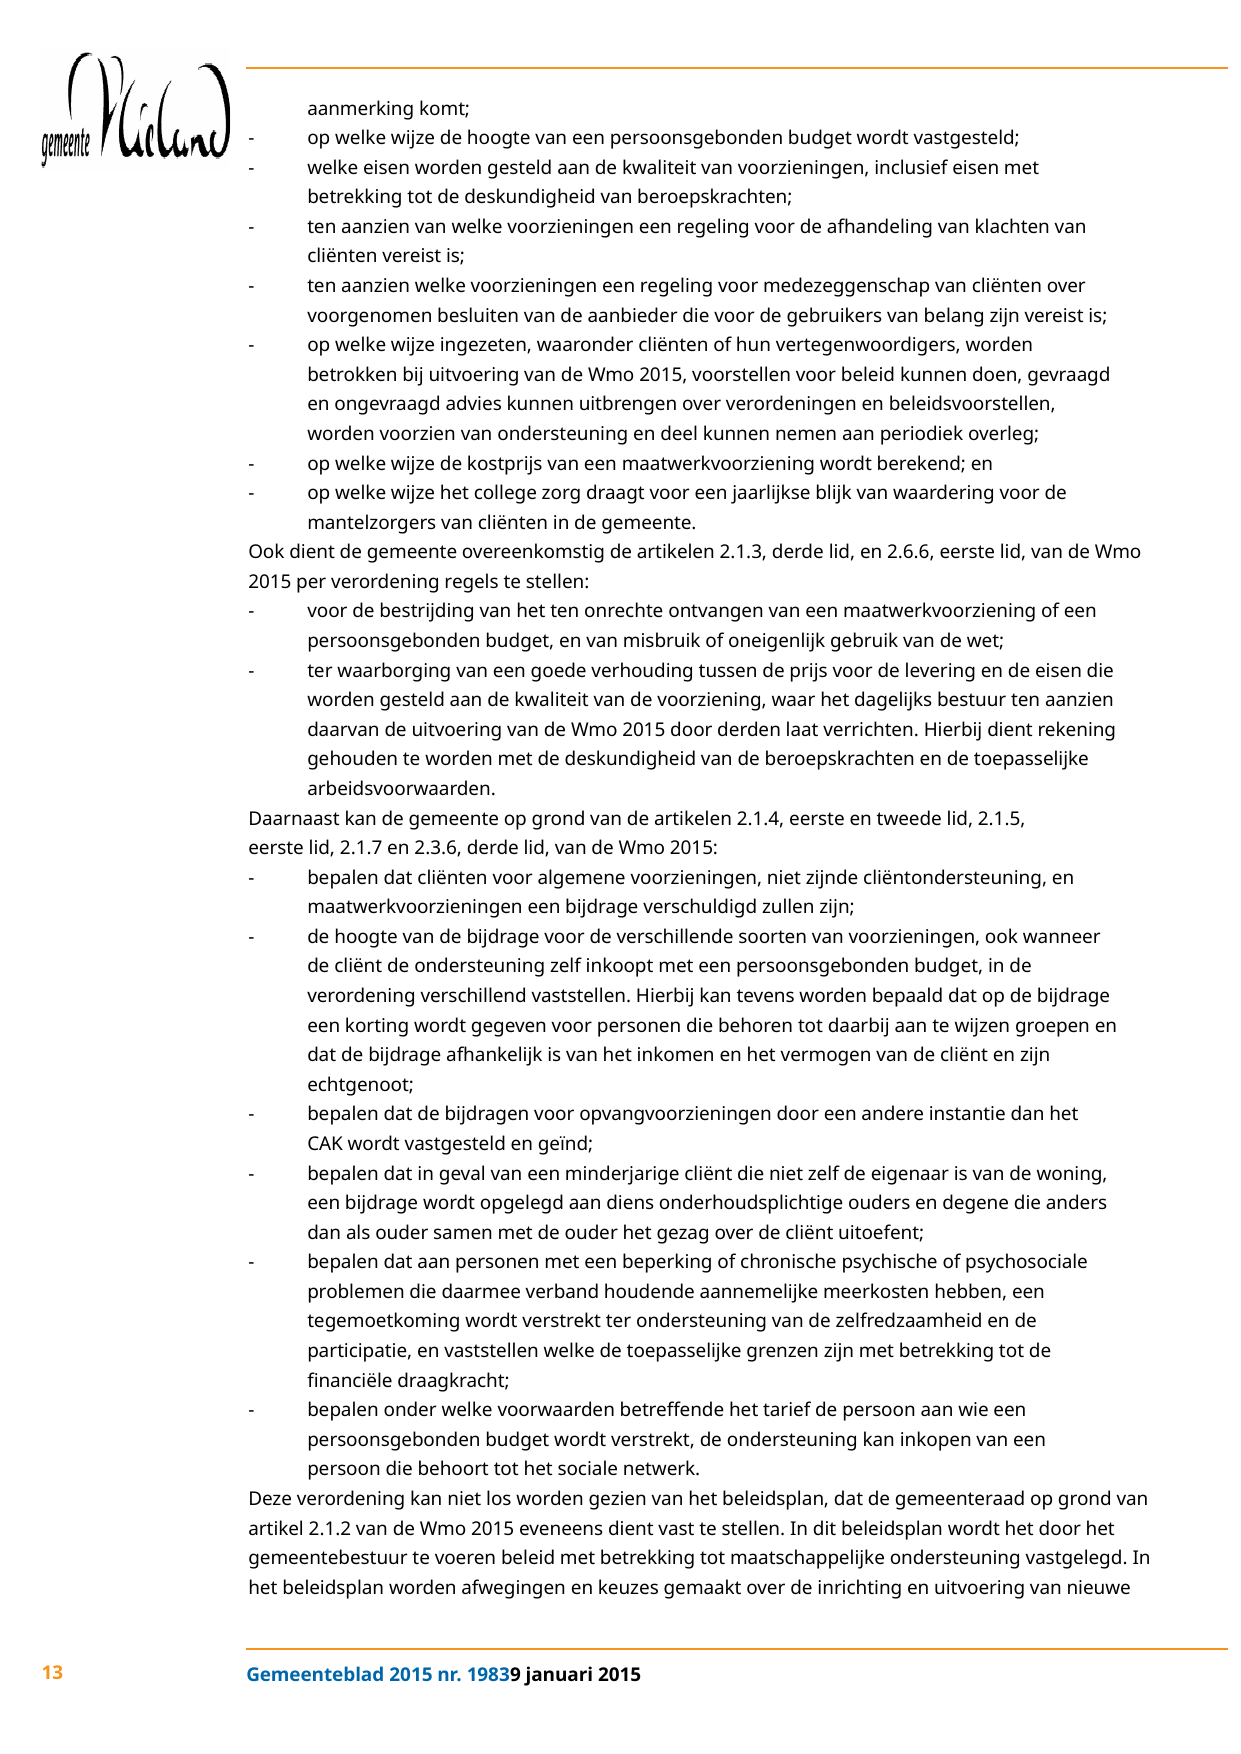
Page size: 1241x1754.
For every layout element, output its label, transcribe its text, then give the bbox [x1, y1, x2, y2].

list ten aanzien welke voorzieningen een regeling voor medezeggenschap van cliënten over [248, 272, 1152, 298]
list maatwerkvoorzieningen een bijdrage verschuldigd zullen zijn; [248, 893, 1152, 919]
list een bijdrage wordt opgelegd aan diens onderhoudsplichtige ouders en degene die anders [248, 1189, 1152, 1215]
list problemen die daarmee verband houdende aannemelijke meerkosten hebben, een [248, 1278, 1152, 1304]
list bepalen dat cliënten voor algemene voorzieningen, niet zijnde cliëntondersteuning, en [248, 864, 1152, 890]
list aanmerking komt; [248, 95, 1152, 121]
list persoon die behoort tot het sociale netwerk. [248, 1456, 1152, 1481]
text Deze verordening kan niet los worden gezien van het beleidsplan, dat de gemeenteraad op grond van artikel 2.1.2 van de Wmo 2015 eveneens dient vast te stellen. In dit beleidsplan wordt het door het gemeentebestuur te voeren beleid met betrekking tot maatschappelijke ondersteuning vastgelegd. In het beleidsplan worden afwegingen en keuzes gemaakt over de inrichting en uitvoering van nieuwe [248, 1485, 1152, 1600]
list voor de bestrijding van het ten onrechte ontvangen van een maatwerkvoorziening of een [248, 598, 1152, 623]
list bepalen dat de bijdragen voor opvangvoorzieningen door een andere instantie dan het [248, 1101, 1152, 1126]
list betrokken bij uitvoering van de Wmo 2015, voorstellen voor beleid kunnen doen, gevraagd [248, 361, 1152, 387]
list participatie, en vaststellen welke de toepasselijke grenzen zijn met betrekking tot de [248, 1337, 1152, 1363]
text Ook dient de gemeente overeenkomstig de artikelen 2.1.3, derde lid, en 2.6.6, eerste lid, van de Wmo 2015 per verordening regels te stellen: [248, 538, 1152, 594]
list arbeidsvoorwaarden. [248, 775, 1152, 801]
list op welke wijze de kostprijs van een maatwerkvoorziening wordt berekend; en [248, 450, 1152, 476]
list CAK wordt vastgesteld en geïnd; [248, 1130, 1152, 1156]
list bepalen dat aan personen met een beperking of chronische psychische of psychosociale [248, 1248, 1152, 1274]
list bepalen onder welke voorwaarden betreffende het tarief de persoon aan wie een [248, 1396, 1152, 1422]
list welke eisen worden gesteld aan de kwaliteit van voorzieningen, inclusief eisen met [248, 154, 1152, 180]
list financiële draagkracht; [248, 1367, 1152, 1393]
list mantelzorgers van cliënten in de gemeente. [248, 509, 1152, 535]
list persoonsgebonden budget wordt verstrekt, de ondersteuning kan inkopen van een [248, 1426, 1152, 1452]
list dat de bijdrage afhankelijk is van het inkomen en het vermogen van de cliënt en zijn [248, 1041, 1152, 1067]
list daarvan de uitvoering van de Wmo 2015 door derden laat verrichten. Hierbij dient rekening [248, 716, 1152, 742]
text eerste lid, 2.1.7 en 2.3.6, derde lid, van de Wmo 2015: [248, 834, 1152, 860]
list worden voorzien van ondersteuning en deel kunnen nemen aan periodiek overleg; [248, 420, 1152, 446]
list verordening verschillend vaststellen. Hierbij kan tevens worden bepaald dat op de bijdrage [248, 982, 1152, 1008]
list voorgenomen besluiten van de aanbieder die voor de gebruikers van belang zijn vereist is; [248, 302, 1152, 328]
list tegemoetkoming wordt verstrekt ter ondersteuning van de zelfredzaamheid en de [248, 1308, 1152, 1333]
list betrekking tot de deskundigheid van beroepskrachten; [248, 183, 1152, 209]
list en ongevraagd advies kunnen uitbrengen over verordeningen en beleidsvoorstellen, [248, 391, 1152, 416]
list een korting wordt gegeven voor personen die behoren tot daarbij aan te wijzen groepen en [248, 1012, 1152, 1038]
list ten aanzien van welke voorzieningen een regeling voor de afhandeling van klachten van [248, 213, 1152, 239]
list cliënten vereist is; [248, 243, 1152, 268]
list gehouden te worden met de deskundigheid van de beroepskrachten en de toepasselijke [248, 746, 1152, 771]
list worden gesteld aan de kwaliteit van de voorziening, waar het dagelijks bestuur ten aanzien [248, 686, 1152, 712]
list persoonsgebonden budget, en van misbruik of oneigenlijk gebruik van de wet; [248, 627, 1152, 653]
list bepalen dat in geval van een minderjarige cliënt die niet zelf de eigenaar is van de woning, [248, 1160, 1152, 1186]
list echtgenoot; [248, 1071, 1152, 1097]
list de cliënt de ondersteuning zelf inkoopt met een persoonsgebonden budget, in de [248, 953, 1152, 978]
list op welke wijze de hoogte van een persoonsgebonden budget wordt vastgesteld; [248, 124, 1152, 150]
picture [41, 47, 231, 172]
text Daarnaast kan de gemeente op grond van de artikelen 2.1.4, eerste en tweede lid, 2.1.5, [248, 805, 1152, 831]
list dan als ouder samen met de ouder het gezag over de cliënt uitoefent; [248, 1219, 1152, 1245]
list de hoogte van de bijdrage voor de verschillende soorten van voorzieningen, ook wanneer [248, 923, 1152, 949]
list op welke wijze ingezeten, waaronder cliënten of hun vertegenwoordigers, worden [248, 331, 1152, 357]
list ter waarborging van een goede verhouding tussen de prijs voor de levering en de eisen die [248, 657, 1152, 683]
list op welke wijze het college zorg draagt voor een jaarlijkse blijk van waardering voor de [248, 479, 1152, 505]
